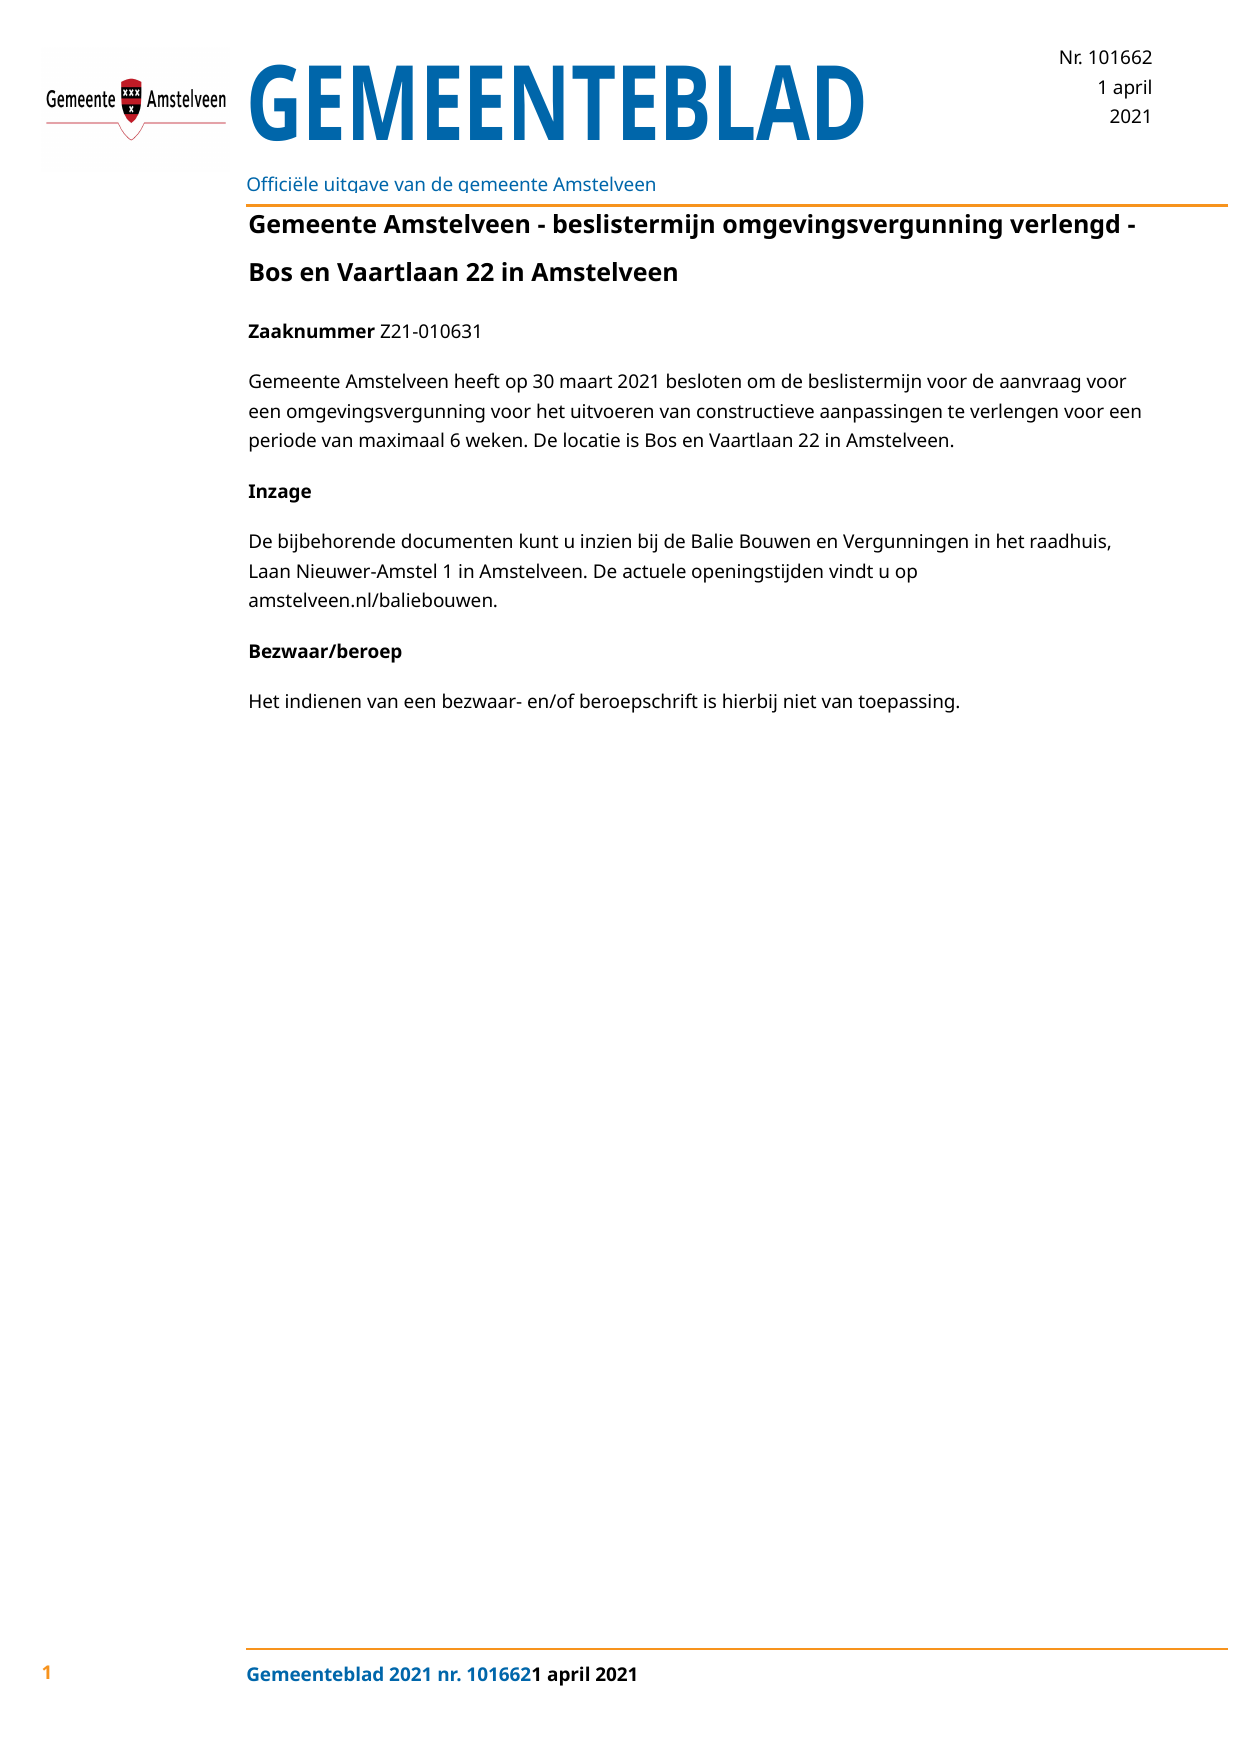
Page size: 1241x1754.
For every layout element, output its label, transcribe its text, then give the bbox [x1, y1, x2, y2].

text Inzage [248, 478, 1152, 504]
text Gemeente Amstelveen heeft op 30 maart 2021 besloten om de beslistermijn voor de aanvraag voor een omgevingsvergunning voor het uitvoeren van constructieve aanpassingen te verlengen voor een periode van maximaal 6 weken. De locatie is Bos en Vaartlaan 22 in Amstelveen. [248, 368, 1152, 453]
text Zaaknummer Z21-010631 [248, 318, 1152, 344]
text Gemeente Amstelveen - beslistermijn omgevingsvergunning verlengd - Bos en Vaartlaan 22 in Amstelveen [248, 207, 1152, 288]
text De bijbehorende documenten kunt u inzien bij de Balie Bouwen en Vergunningen in het raadhuis, Laan Nieuwer-Amstel 1 in Amstelveen. De actuele openingstijden vindt u op amstelveen.nl/baliebouwen. [248, 528, 1152, 613]
picture [41, 47, 231, 172]
text Het indienen van een bezwaar- en/of beroepschrift is hierbij niet van toepassing. [248, 688, 1152, 714]
text Bezwaar/beroep [248, 638, 1152, 664]
